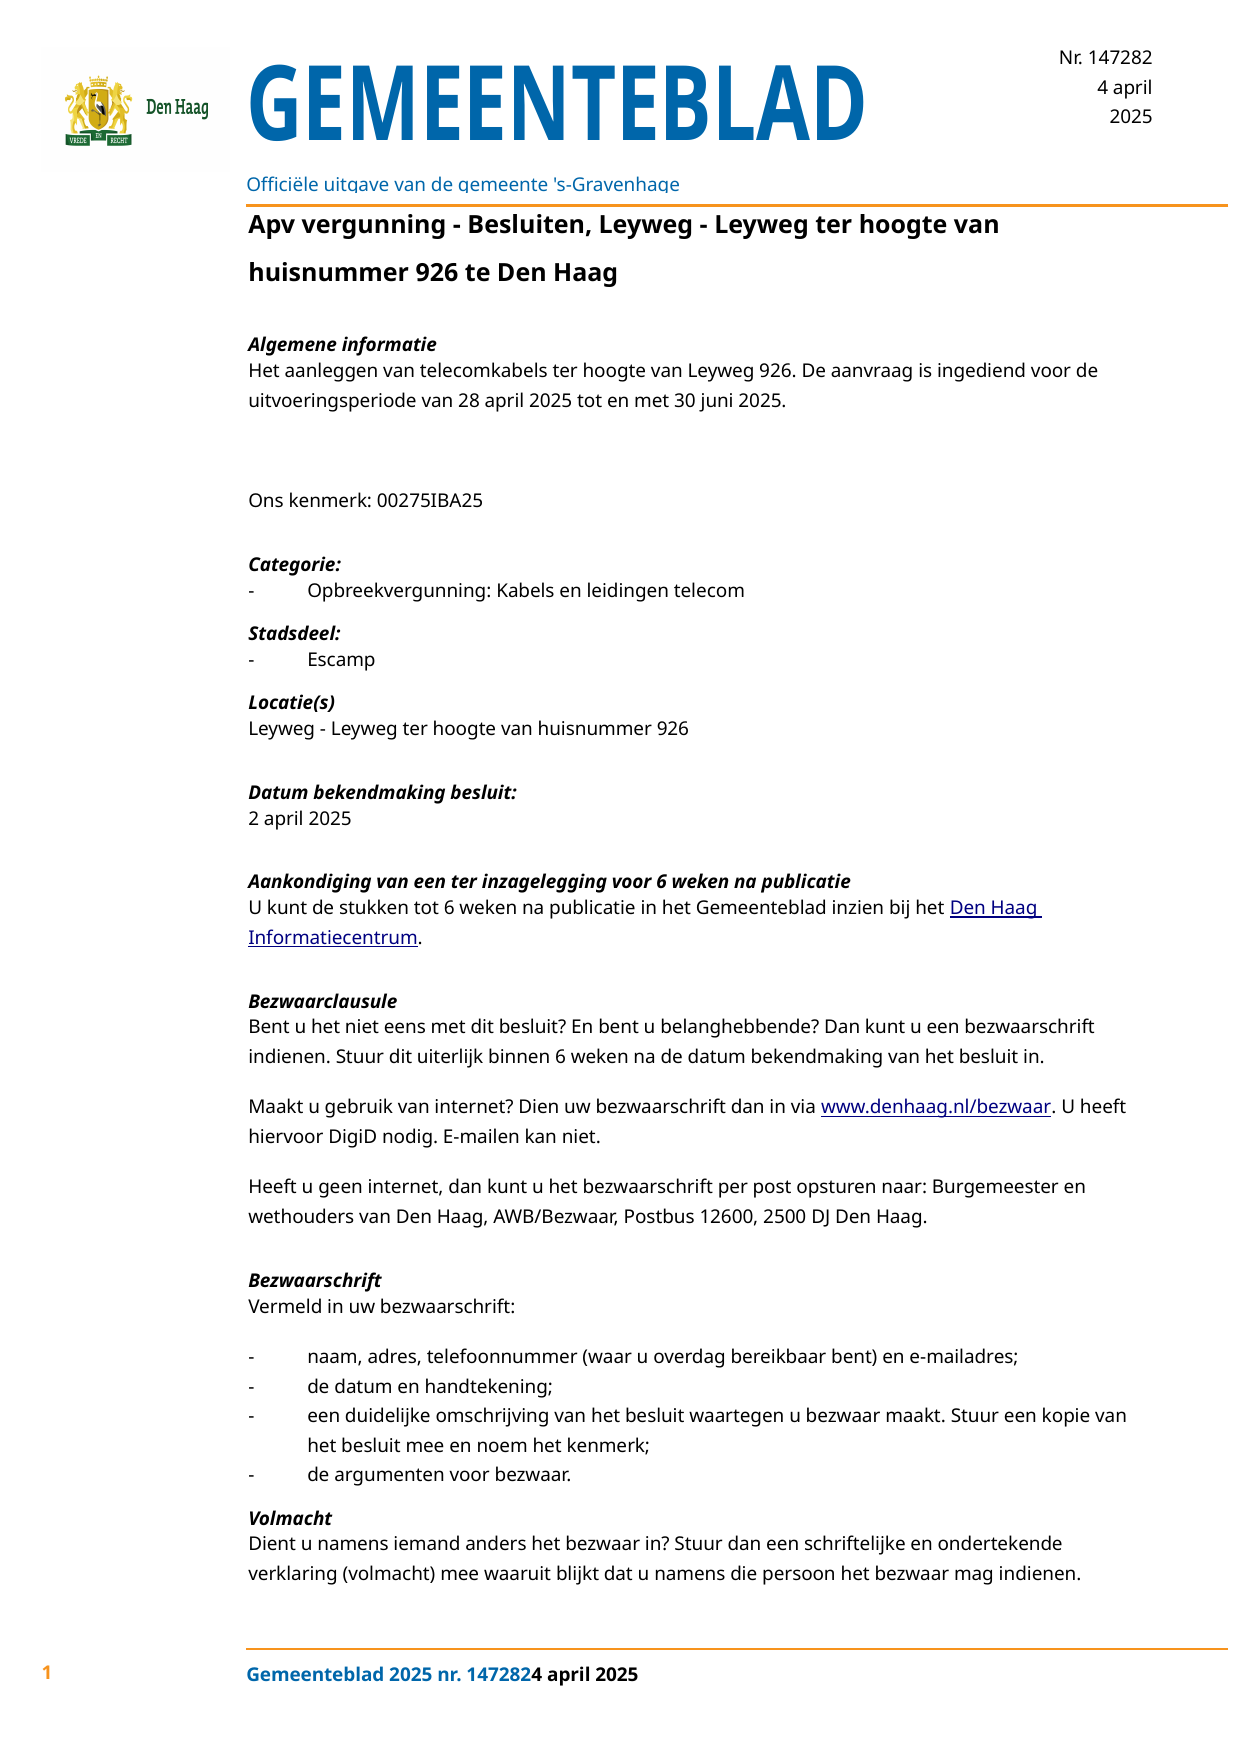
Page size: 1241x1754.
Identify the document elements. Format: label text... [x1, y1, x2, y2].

list Escamp [248, 646, 1152, 672]
text Bezwaarschrift [248, 1267, 1152, 1293]
list naam, adres, telefoonnummer (waar u overdag bereikbaar bent) en e-mailadres; [248, 1343, 1152, 1369]
text 2 april 2025 [248, 805, 1152, 830]
list de argumenten voor bezwaar. [248, 1462, 1152, 1487]
text Dient u namens iemand anders het bezwaar in? Stuur dan een schriftelijke en ondertekende verklaring (volmacht) mee waaruit blijkt dat u namens die persoon het bezwaar mag indienen. [248, 1531, 1152, 1586]
text Bent u het niet eens met dit besluit? En bent u belanghebbende? Dan kunt u een bezwaarschrift indienen. Stuur dit uiterlijk binnen 6 weken na de datum bekendmaking van het besluit in. [248, 1014, 1152, 1069]
text Maakt u gebruik van internet? Dien uw bezwaarschrift dan in via www.denhaag.nl/bezwaar. U heeft hiervoor DigiD nodig. E-mailen kan niet. [248, 1094, 1152, 1149]
text Heeft u geen internet, dan kunt u het bezwaarschrift per post opsturen naar: Burgemeester en wethouders van Den Haag, AWB/Bezwaar, Postbus 12600, 2500 DJ Den Haag. [248, 1174, 1152, 1229]
list de datum en handtekening; [248, 1373, 1152, 1399]
text Aankondiging van een ter inzagelegging voor 6 weken na publicatie [248, 869, 1152, 894]
text Stadsdeel: [248, 620, 1152, 646]
text Bezwaarclausule [248, 988, 1152, 1014]
text Categorie: [248, 552, 1152, 577]
text Leyweg - Leyweg ter hoogte van huisnummer 926 [248, 715, 1152, 741]
text Algemene informatie [248, 331, 1152, 357]
list Opbreekvergunning: Kabels en leidingen telecom [248, 577, 1152, 603]
text Locatie(s) [248, 689, 1152, 715]
text Het aanleggen van telecomkabels ter hoogte van Leyweg 926. De aanvraag is ingediend voor de uitvoeringsperiode van 28 april 2025 tot en met 30 juni 2025. [248, 357, 1152, 412]
text Ons kenmerk: 00275IBA25 [248, 488, 1152, 513]
text U kunt de stukken tot 6 weken na publicatie in het Gemeenteblad inzien bij het Den Haag Informatiecentrum. [248, 894, 1152, 950]
list een duidelijke omschrijving van het besluit waartegen u bezwaar maakt. Stuur een kopie van het besluit mee en noem het kenmerk; [248, 1402, 1152, 1458]
text Datum bekendmaking besluit: [248, 779, 1152, 805]
text Vermeld in uw bezwaarschrift: [248, 1293, 1152, 1319]
text Apv vergunning - Besluiten, Leyweg - Leyweg ter hoogte van huisnummer 926 te Den Haag [248, 207, 1152, 288]
text Volmacht [248, 1505, 1152, 1531]
picture [41, 47, 231, 172]
